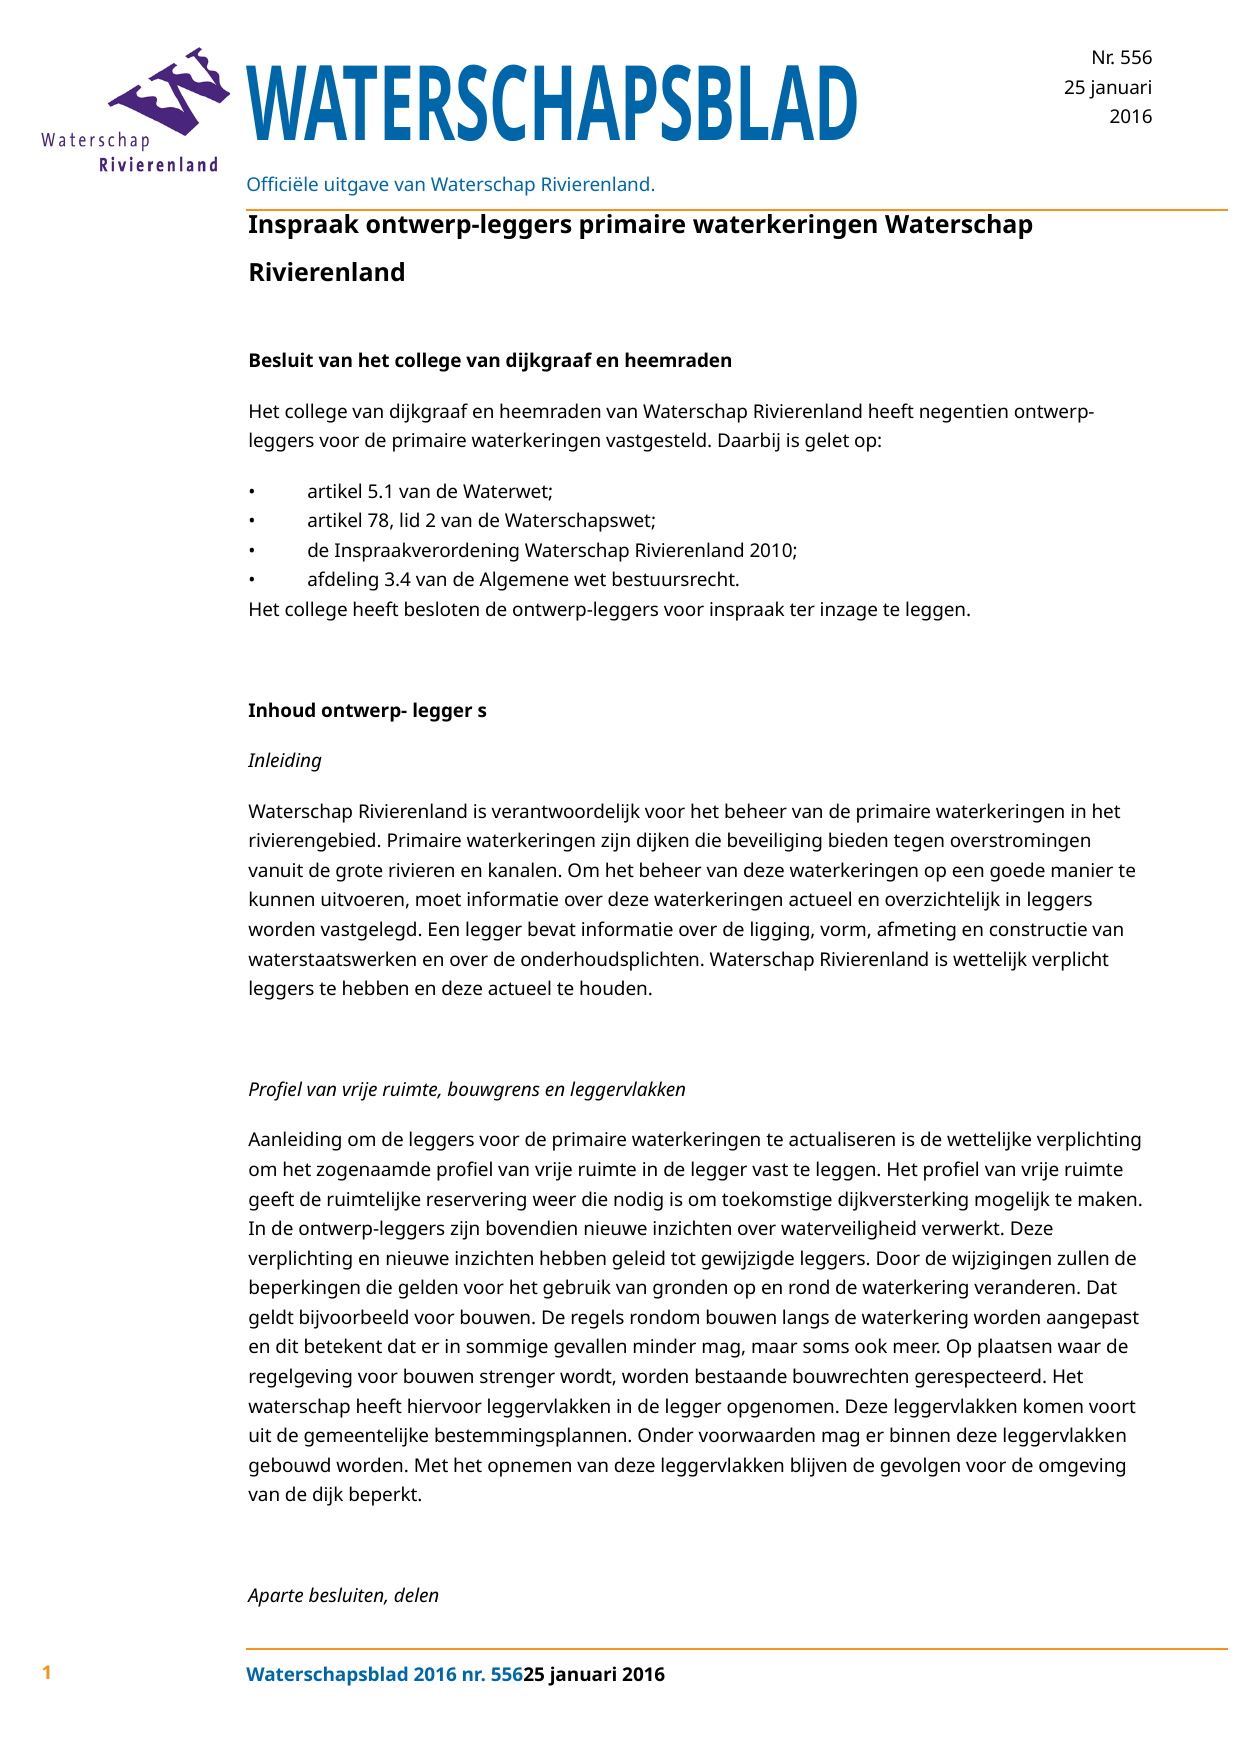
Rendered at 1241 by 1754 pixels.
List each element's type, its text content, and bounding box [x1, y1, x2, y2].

list artikel 5.1 van de Waterwet; [248, 478, 1152, 504]
list de Inspraakverordening Waterschap Rivierenland 2010; [248, 537, 1152, 563]
text Aparte besluiten, delen [248, 1582, 1152, 1608]
text Inleiding [248, 747, 1152, 773]
text Inhoud ontwerp- legger s [248, 697, 1152, 723]
list artikel 78, lid 2 van de Waterschapswet; [248, 507, 1152, 533]
text Profiel van vrije ruimte, bouwgrens en leggervlakken [248, 1076, 1152, 1102]
list afdeling 3.4 van de Algemene wet bestuursrecht. [248, 567, 1152, 592]
text Inspraak ontwerp-leggers primaire waterkeringen Waterschap Rivierenland [248, 211, 1152, 288]
text Aanleiding om de leggers voor de primaire waterkeringen te actualiseren is de wettelijke verplichting om het zogenaamde profiel van vrije ruimte in de legger vast te leggen. Het profiel van vrije ruimte geeft de ruimtelijke reservering weer die nodig is om toekomstige dijkversterking mogelijk te maken. In de ontwerp-leggers zijn bovendien nieuwe inzichten over waterveiligheid verwerkt. Deze verplichting en nieuwe inzichten hebben geleid tot gewijzigde leggers. Door de wijzigingen zullen de beperkingen die gelden voor het gebruik van gronden op en rond de waterkering veranderen. Dat geldt bijvoorbeeld voor bouwen. De regels rondom bouwen langs de waterkering worden aangepast en dit betekent dat er in sommige gevallen minder mag, maar soms ook meer. Op plaatsen waar de regelgeving voor bouwen strenger wordt, worden bestaande bouwrechten gerespecteerd. Het waterschap heeft hiervoor leggervlakken in de legger opgenomen. Deze leggervlakken komen voort uit de gemeentelijke bestemmingsplannen. Onder voorwaarden mag er binnen deze leggervlakken gebouwd worden. Met het opnemen van deze leggervlakken blijven de gevolgen voor de omgeving van de dijk beperkt. [248, 1127, 1152, 1507]
text Het college van dijkgraaf en heemraden van Waterschap Rivierenland heeft negentien ontwerp-leggers voor de primaire waterkeringen vastgesteld. Daarbij is gelet op: [248, 398, 1152, 453]
text Waterschap Rivierenland is verantwoordelijk voor het beheer van de primaire waterkeringen in het rivierengebied. Primaire waterkeringen zijn dijken die beveiliging bieden tegen overstromingen vanuit de grote rivieren en kanalen. Om het beheer van deze waterkeringen op een goede manier te kunnen uitvoeren, moet informatie over deze waterkeringen actueel en overzichtelijk in leggers worden vastgelegd. Een legger bevat informatie over de ligging, vorm, afmeting en constructie van waterstaatswerken en over de onderhoudsplichten. Waterschap Rivierenland is wettelijk verplicht leggers te hebben en deze actueel te houden. [248, 798, 1152, 1001]
text Besluit van het college van dijkgraaf en heemraden [248, 347, 1152, 373]
picture [41, 47, 231, 172]
text Het college heeft besloten de ontwerp-leggers voor inspraak ter inzage te leggen. [248, 596, 1152, 622]
